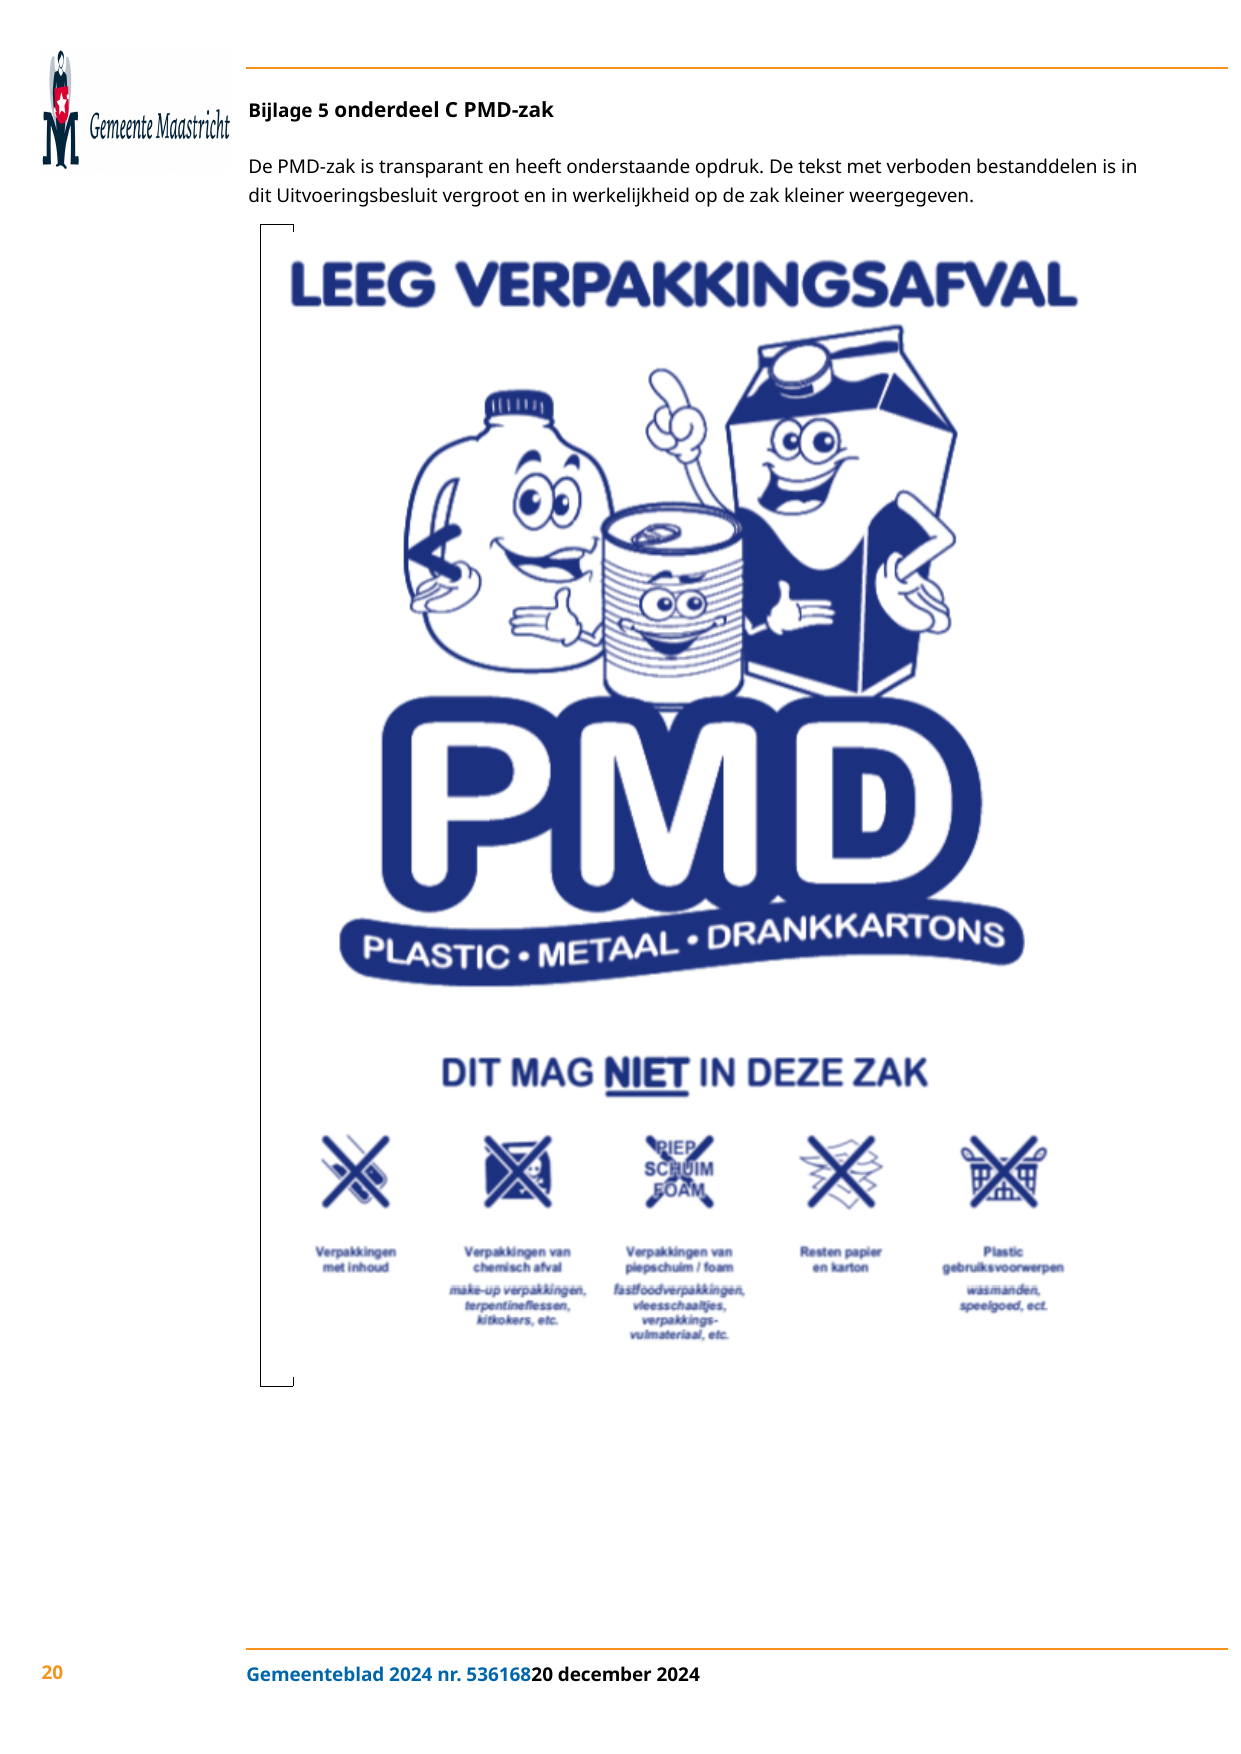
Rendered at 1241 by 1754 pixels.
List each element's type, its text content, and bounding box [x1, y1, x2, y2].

text Bijlage 5 onderdeel C PMD-zak [248, 95, 1152, 123]
picture [41, 47, 231, 172]
picture [268, 232, 1155, 1377]
text De PMD-zak is transparant en heeft onderstaande opdruk. De tekst met verboden bestanddelen is in dit Uitvoeringsbesluit vergroot en in werkelijkheid op de zak kleiner weergegeven. [248, 153, 1152, 208]
